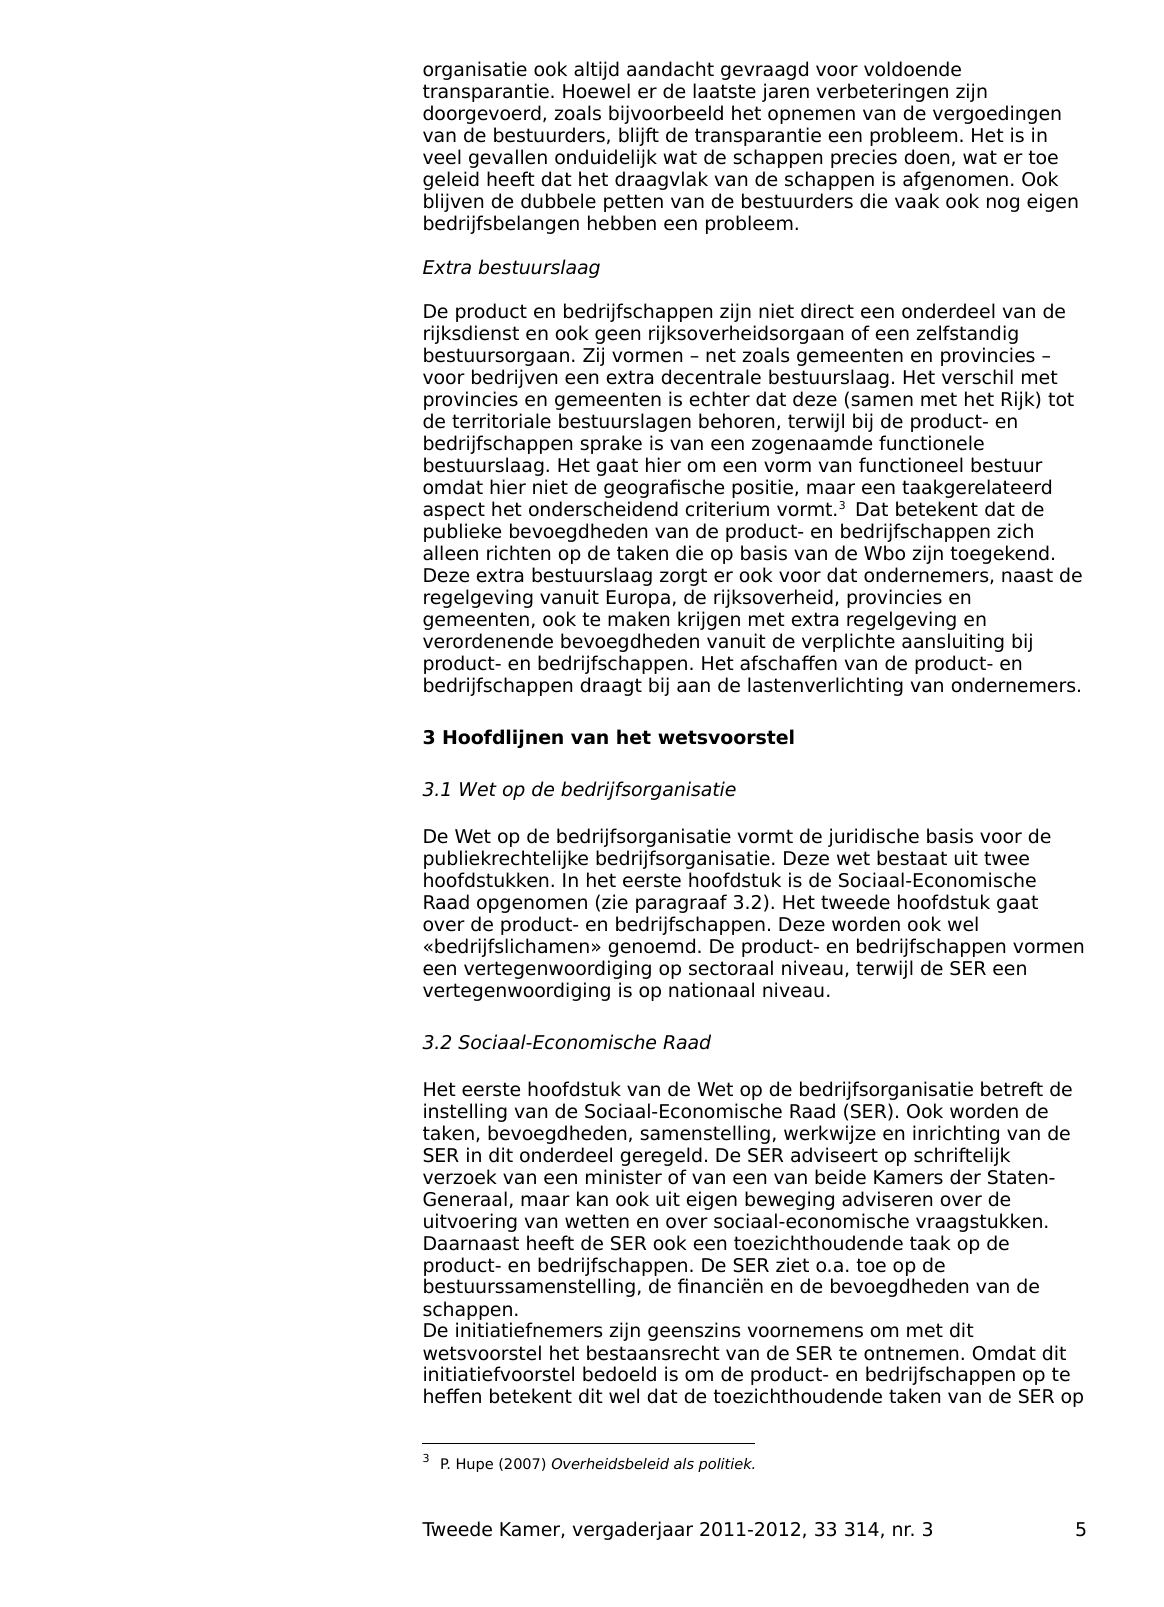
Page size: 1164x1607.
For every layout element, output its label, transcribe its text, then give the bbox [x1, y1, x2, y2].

subtitle 3.1 Wet op de bedrijfsorganisatie [422, 779, 1087, 801]
subtitle Extra bestuurslaag [422, 257, 1087, 279]
text organisatie ook altijd aandacht gevraagd voor voldoende transparantie. Hoewel er de laatste jaren verbeteringen zijn doorgevoerd, zoals bijvoorbeeld het opnemen van de vergoedingen van de bestuurders, blijft de transparantie een probleem. Het is in veel gevallen onduidelijk wat de schappen precies doen, wat er toe geleid heeft dat het draagvlak van de schappen is afgenomen. Ook blijven de dubbele petten van de bestuurders die vaak ook nog eigen bedrijfsbelangen hebben een probleem. [422, 59, 1087, 235]
subtitle 3 Hoofdlijnen van het wetsvoorstel [422, 727, 1087, 749]
text P. Hupe (2007) Overheidsbeleid als politiek. [422, 1452, 1087, 1474]
text Het eerste hoofdstuk van de Wet op de bedrijfsorganisatie betreft de instelling van de Sociaal-Economische Raad (SER). Ook worden de taken, bevoegdheden, samenstelling, werkwijze en inrichting van de SER in dit onderdeel geregeld. De SER adviseert op schriftelijk verzoek van een minister of van een van beide Kamers der Staten-Generaal, maar kan ook uit eigen beweging adviseren over de uitvoering van wetten en over sociaal-economische vraagstukken. Daarnaast heeft de SER ook een toezichthoudende taak op de product- en bedrijfschappen. De SER ziet o.a. toe op de bestuurssamenstelling, de financiën en de bevoegdheden van de schappen. [422, 1079, 1087, 1320]
subtitle 3.2 Sociaal-Economische Raad [422, 1032, 1087, 1054]
text De Wet op de bedrijfsorganisatie vormt de juridische basis voor de publiekrechtelijke bedrijfsorganisatie. Deze wet bestaat uit twee hoofdstukken. In het eerste hoofdstuk is de Sociaal-Economische Raad opgenomen (zie paragraaf 3.2). Het tweede hoofdstuk gaat over de product- en bedrijfschappen. Deze worden ook wel «bedrijfslichamen» genoemd. De product- en bedrijfschappen vormen een vertegenwoordiging op sectoraal niveau, terwijl de SER een vertegenwoordiging is op nationaal niveau. [422, 826, 1087, 1002]
text De initiatiefnemers zijn geenszins voornemens om met dit wetsvoorstel het bestaansrecht van de SER te ontnemen. Omdat dit initiatiefvoorstel bedoeld is om de product- en bedrijfschappen op te heffen betekent dit wel dat de toezichthoudende taken van de SER op [422, 1320, 1087, 1408]
text Deze extra bestuurslaag zorgt er ook voor dat ondernemers, naast de regelgeving vanuit Europa, de rijksoverheid, provincies en gemeenten, ook te maken krijgen met extra regelgeving en verordenende bevoegdheden vanuit de verplichte aansluiting bij product- en bedrijfschappen. Het afschaffen van de product- en bedrijfschappen draagt bij aan de lastenverlichting van ondernemers. [422, 565, 1087, 697]
text De product en bedrijfschappen zijn niet direct een onderdeel van de rijksdienst en ook geen rijksoverheidsorgaan of een zelfstandig bestuursorgaan. Zij vormen – net zoals gemeenten en provincies – voor bedrijven een extra decentrale bestuurslaag. Het verschil met provincies en gemeenten is echter dat deze (samen met het Rijk) tot de territoriale bestuurslagen behoren, terwijl bij de product- en bedrijfschappen sprake is van een zogenaamde functionele bestuurslaag. Het gaat hier om een vorm van functioneel bestuur omdat hier niet de geografische positie, maar een taakgerelateerd aspect het onderscheidend criterium vormt. Dat betekent dat de publieke bevoegdheden van de product- en bedrijfschappen zich alleen richten op de taken die op basis van de Wbo zijn toegekend. [422, 301, 1087, 565]
